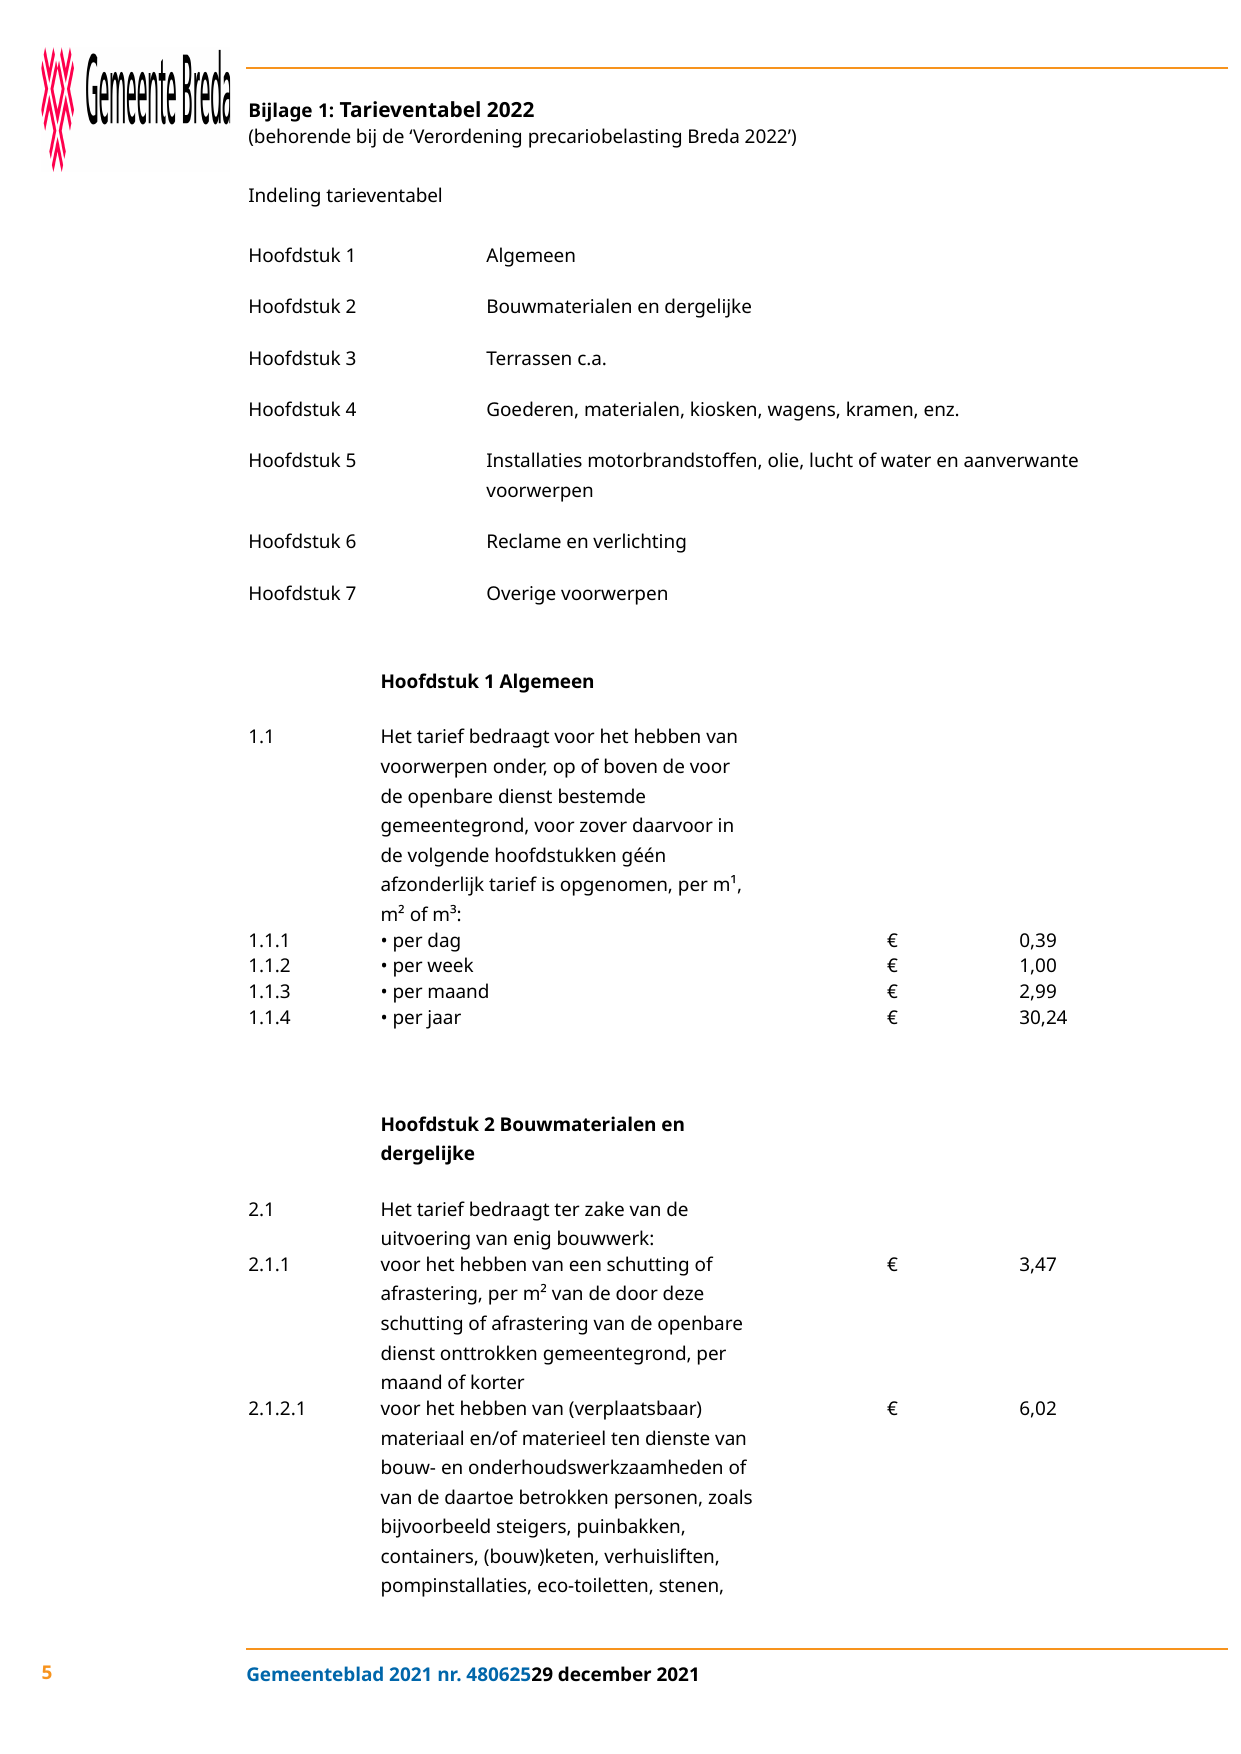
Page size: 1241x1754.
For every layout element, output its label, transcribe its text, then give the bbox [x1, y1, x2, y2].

table_cell [248, 1030, 380, 1056]
table_cell [248, 422, 486, 448]
table_cell [887, 1196, 1019, 1251]
table_cell Goederen, materialen, kiosken, wagens, kramen, enz. [486, 396, 1152, 422]
table_cell Hoofdstuk 2 [248, 293, 486, 319]
table_cell 30,24 [1019, 1004, 1152, 1030]
table_cell 6,02 [1019, 1395, 1152, 1598]
table_cell [486, 554, 1152, 580]
table_cell [1019, 1196, 1152, 1251]
table_cell [887, 724, 1019, 927]
table_cell [486, 268, 1152, 293]
table_cell € [887, 1251, 1019, 1395]
table_cell Hoofdstuk 6 [248, 529, 486, 554]
table_header [887, 668, 1019, 724]
text (behorende bij de ‘Verordening precariobelasting Breda 2022’) [248, 123, 1152, 149]
text Indeling tarieventabel [248, 182, 1152, 208]
table_cell 0,39 [1019, 927, 1152, 953]
table_cell [248, 268, 486, 293]
table_cell [755, 724, 887, 927]
table_cell [755, 1395, 887, 1598]
table_cell [248, 554, 486, 580]
table_cell [248, 1111, 380, 1196]
table_header Hoofdstuk 1 [248, 242, 486, 267]
table_cell [755, 1196, 887, 1251]
table_header Algemeen [486, 242, 1152, 267]
table_cell [1019, 1056, 1152, 1111]
table_cell [380, 1056, 754, 1111]
table_cell Het tarief bedraagt ter zake van de uitvoering van enig bouwwerk: [380, 1196, 754, 1251]
picture [41, 47, 231, 172]
table_cell € [887, 927, 1019, 953]
table_cell Overige voorwerpen [486, 580, 1152, 606]
table_cell [755, 1111, 887, 1196]
table_cell 2.1 [248, 1196, 380, 1251]
table_cell • per jaar [380, 1004, 754, 1030]
table_cell [755, 1056, 887, 1111]
table_cell 1.1.2 [248, 953, 380, 978]
table_cell [486, 503, 1152, 529]
table_cell 2.1.2.1 [248, 1395, 380, 1598]
table_cell € [887, 953, 1019, 978]
table_cell [486, 319, 1152, 345]
table_cell Hoofdstuk 3 [248, 345, 486, 370]
table_cell Hoofdstuk 5 [248, 448, 486, 503]
table_header Hoofdstuk 1 Algemeen [380, 668, 754, 724]
table_cell voor het hebben van een schutting of afrastering, per m² van de door deze schutting of afrastering van de openbare dienst onttrokken gemeentegrond, per maand of korter [380, 1251, 754, 1395]
table_cell 1.1.1 [248, 927, 380, 953]
table_cell [380, 1030, 754, 1056]
table_cell Hoofdstuk 7 [248, 580, 486, 606]
table_cell Terrassen c.a. [486, 345, 1152, 370]
table_cell [1019, 724, 1152, 927]
table_cell [248, 503, 486, 529]
table_header [1019, 668, 1152, 724]
table_cell [755, 1004, 887, 1030]
table_cell [1019, 1030, 1152, 1056]
table_cell 3,47 [1019, 1251, 1152, 1395]
table_cell € [887, 978, 1019, 1004]
table_cell € [887, 1395, 1019, 1598]
text Bijlage 1: Tarieventabel 2022 [248, 95, 1152, 123]
table_cell voor het hebben van (verplaatsbaar) materiaal en/of materieel ten dienste van bouw- en onderhoudswerkzaamheden of van de daartoe betrokken personen, zoals bijvoorbeeld steigers, puinbakken, containers, (bouw)keten, verhuisliften, pompinstallaties, eco-toiletten, stenen, [380, 1395, 754, 1598]
table_cell [248, 370, 486, 396]
table_cell 2,99 [1019, 978, 1152, 1004]
table_cell Hoofdstuk 4 [248, 396, 486, 422]
table_cell • per dag [380, 927, 754, 953]
table_cell • per maand [380, 978, 754, 1004]
table_cell • per week [380, 953, 754, 978]
table_cell [248, 319, 486, 345]
table_cell [755, 927, 887, 953]
table_cell 1,00 [1019, 953, 1152, 978]
table_header [755, 668, 887, 724]
table_cell [1019, 1111, 1152, 1196]
table_cell Reclame en verlichting [486, 529, 1152, 554]
table_cell [887, 1030, 1019, 1056]
table_cell € [887, 1004, 1019, 1030]
table_cell Hoofdstuk 2 Bouwmaterialen en dergelijke [380, 1111, 754, 1196]
table_cell 2.1.1 [248, 1251, 380, 1395]
table_header [248, 668, 380, 724]
table_cell 1.1 [248, 724, 380, 927]
table_cell [755, 1030, 887, 1056]
table_cell [248, 1056, 380, 1111]
table_cell Installaties motorbrandstoffen, olie, lucht of water en aanverwante voorwerpen [486, 448, 1152, 503]
table_cell [755, 978, 887, 1004]
table_cell [887, 1111, 1019, 1196]
table_cell 1.1.4 [248, 1004, 380, 1030]
table_cell [755, 953, 887, 978]
table_cell 1.1.3 [248, 978, 380, 1004]
table_cell [887, 1056, 1019, 1111]
table_cell Bouwmaterialen en dergelijke [486, 293, 1152, 319]
table_cell [486, 422, 1152, 448]
table_cell [755, 1251, 887, 1395]
table_cell Het tarief bedraagt voor het hebben van voorwerpen onder, op of boven de voor de openbare dienst bestemde gemeentegrond, voor zover daarvoor in de volgende hoofdstukken géén afzonderlijk tarief is opgenomen, per m¹, m² of m³: [380, 724, 754, 927]
table_cell [486, 370, 1152, 396]
